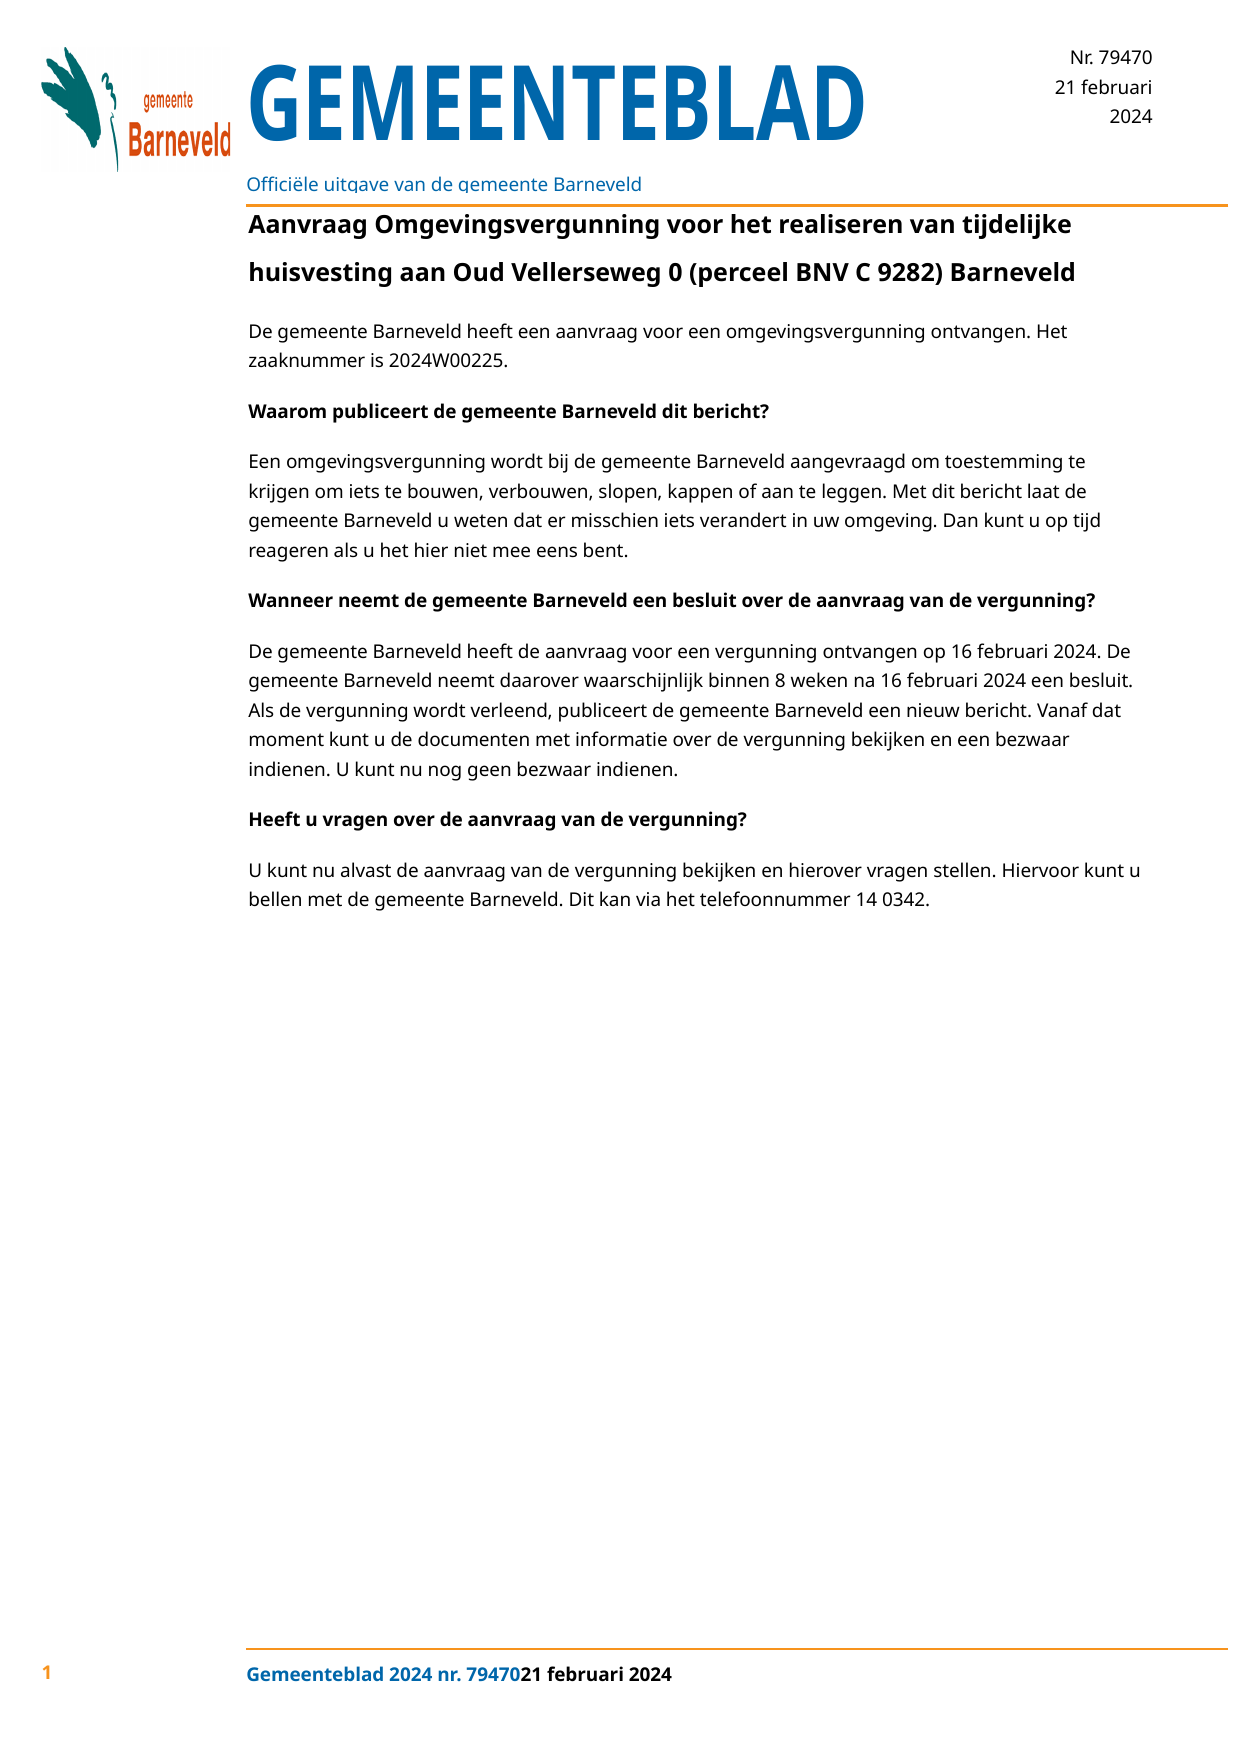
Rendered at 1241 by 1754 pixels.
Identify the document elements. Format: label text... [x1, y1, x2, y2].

text De gemeente Barneveld heeft een aanvraag voor een omgevingsvergunning ontvangen. Het zaaknummer is 2024W00225. [248, 318, 1152, 373]
text Een omgevingsvergunning wordt bij de gemeente Barneveld aangevraagd om toestemming te krijgen om iets te bouwen, verbouwen, slopen, kappen of aan te leggen. Met dit bericht laat de gemeente Barneveld u weten dat er misschien iets verandert in uw omgeving. Dan kunt u op tijd reageren als u het hier niet mee eens bent. [248, 448, 1152, 563]
text Waarom publiceert de gemeente Barneveld dit bericht? [248, 398, 1152, 424]
text Aanvraag Omgevingsvergunning voor het realiseren van tijdelijke huisvesting aan Oud Vellerseweg 0 (perceel BNV C 9282) Barneveld [248, 207, 1152, 288]
text De gemeente Barneveld heeft de aanvraag voor een vergunning ontvangen op 16 februari 2024. De gemeente Barneveld neemt daarover waarschijnlijk binnen 8 weken na 16 februari 2024 een besluit. Als de vergunning wordt verleend, publiceert de gemeente Barneveld een nieuw bericht. Vanaf dat moment kunt u de documenten met informatie over de vergunning bekijken en een bezwaar indienen. U kunt nu nog geen bezwaar indienen. [248, 638, 1152, 782]
text Wanneer neemt de gemeente Barneveld een besluit over de aanvraag van de vergunning? [248, 587, 1152, 613]
text Heeft u vragen over de aanvraag van de vergunning? [248, 807, 1152, 832]
text U kunt nu alvast de aanvraag van de vergunning bekijken en hierover vragen stellen. Hiervoor kunt u bellen met de gemeente Barneveld. Dit kan via het telefoonnummer 14 0342. [248, 857, 1152, 912]
picture [41, 47, 231, 172]
